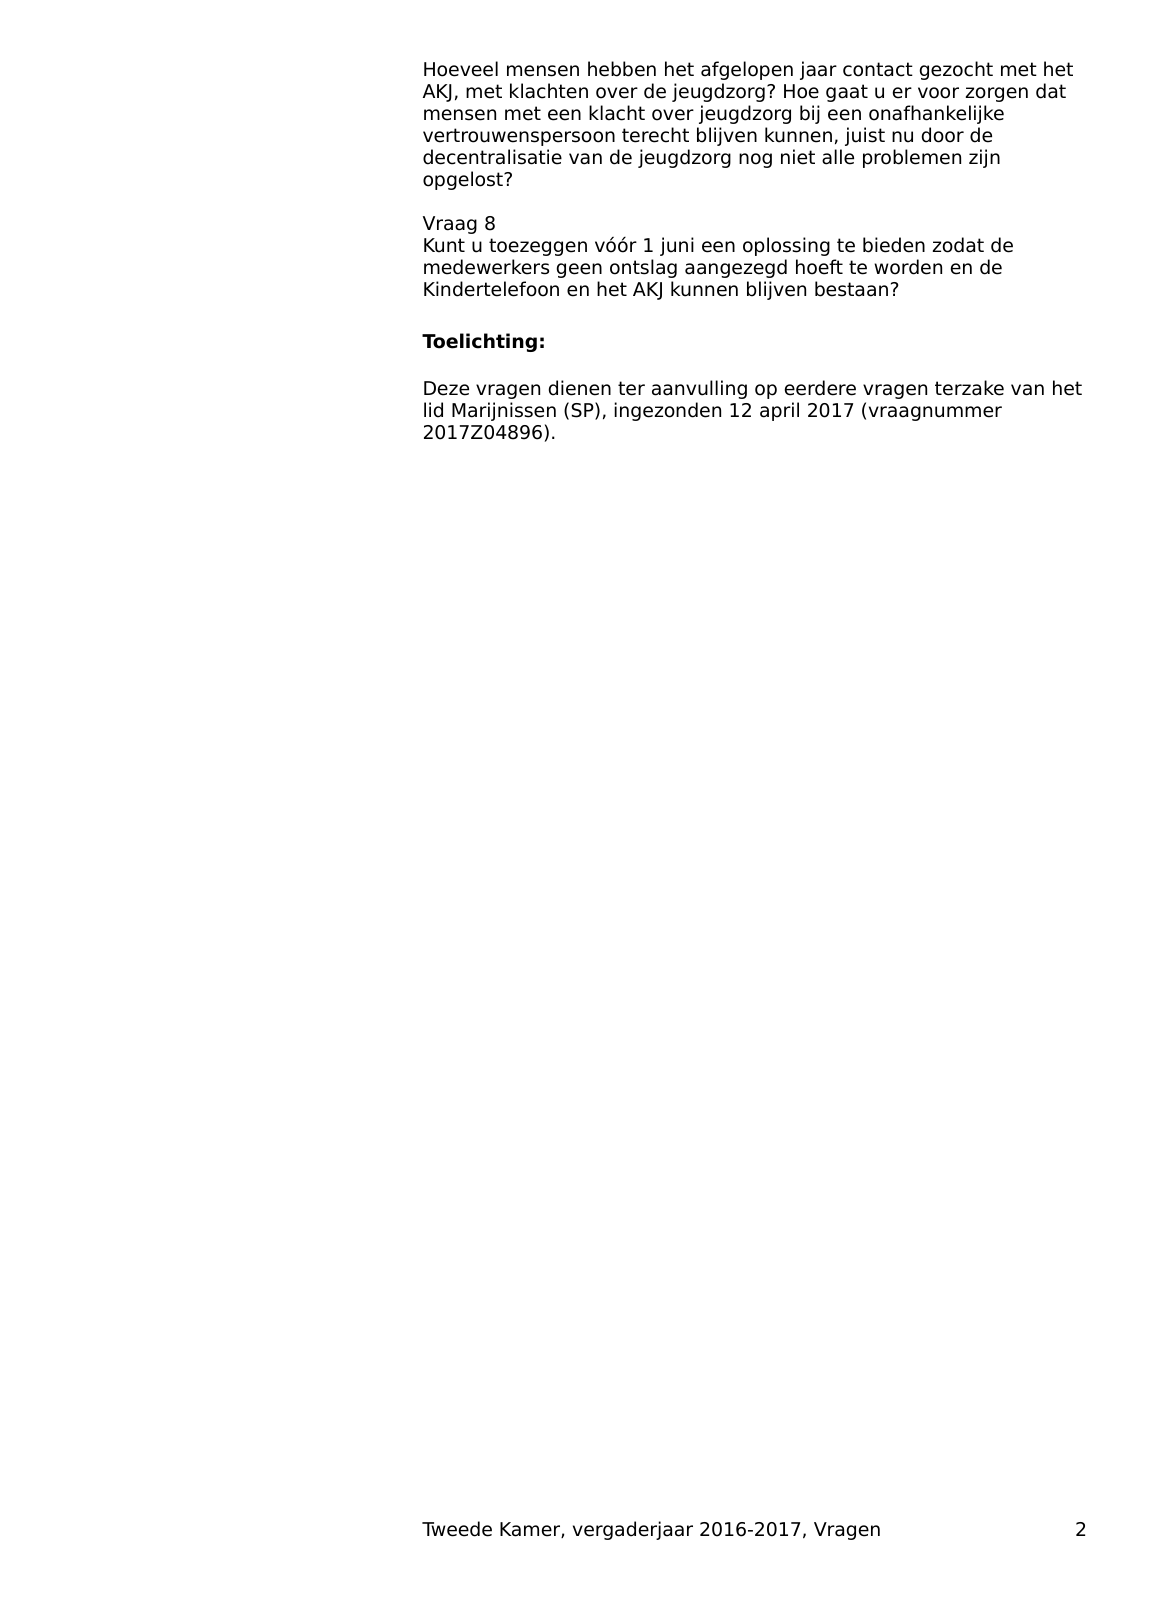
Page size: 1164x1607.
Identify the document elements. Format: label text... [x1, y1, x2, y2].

text Kunt u toezeggen vóór 1 juni een oplossing te bieden zodat de medewerkers geen ontslag aangezegd hoeft te worden en de Kindertelefoon en het AKJ kunnen blijven bestaan? [422, 235, 1087, 301]
text Deze vragen dienen ter aanvulling op eerdere vragen terzake van het lid Marijnissen (SP), ingezonden 12 april 2017 (vraagnummer 2017Z04896). [422, 378, 1087, 444]
text Vraag 8 [422, 213, 1087, 235]
subtitle Toelichting: [422, 331, 1087, 353]
text Hoeveel mensen hebben het afgelopen jaar contact gezocht met het AKJ, met klachten over de jeugdzorg? Hoe gaat u er voor zorgen dat mensen met een klacht over jeugdzorg bij een onafhankelijke vertrouwenspersoon terecht blijven kunnen, juist nu door de decentralisatie van de jeugdzorg nog niet alle problemen zijn opgelost? [422, 59, 1087, 191]
